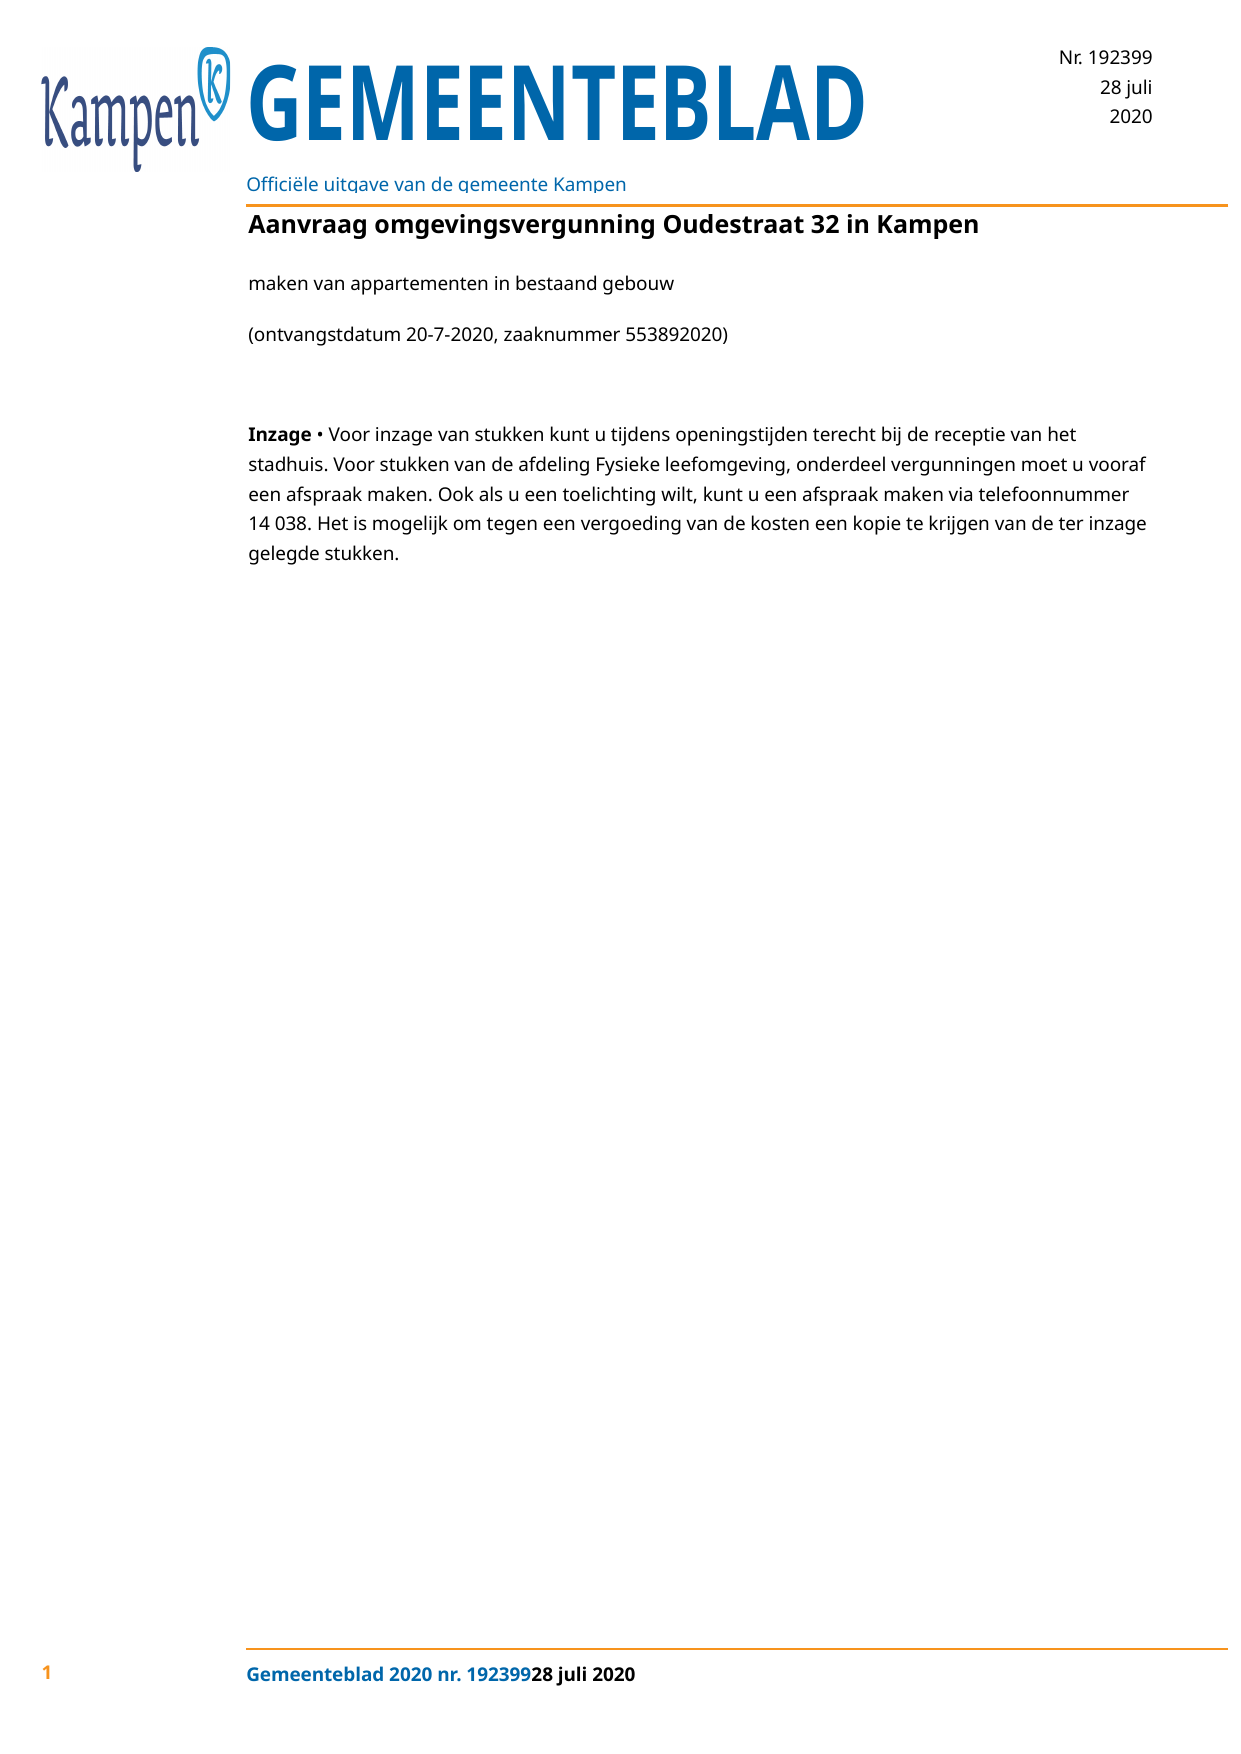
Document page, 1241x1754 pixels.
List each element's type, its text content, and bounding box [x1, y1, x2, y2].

text (ontvangstdatum 20-7-2020, zaaknummer 553892020) [248, 321, 1152, 346]
text Inzage • Voor inzage van stukken kunt u tijdens openingstijden terecht bij de receptie van het stadhuis. Voor stukken van de afdeling Fysieke leefomgeving, onderdeel vergunningen moet u vooraf een afspraak maken. Ook als u een toelichting wilt, kunt u een afspraak maken via telefoonnummer 14 038. Het is mogelijk om tegen een vergoeding van de kosten een kopie te krijgen van de ter inzage gelegde stukken. [248, 422, 1152, 566]
text Aanvraag omgevingsvergunning Oudestraat 32 in Kampen [248, 207, 1152, 241]
picture [41, 47, 231, 172]
text maken van appartementen in bestaand gebouw [248, 270, 1152, 296]
